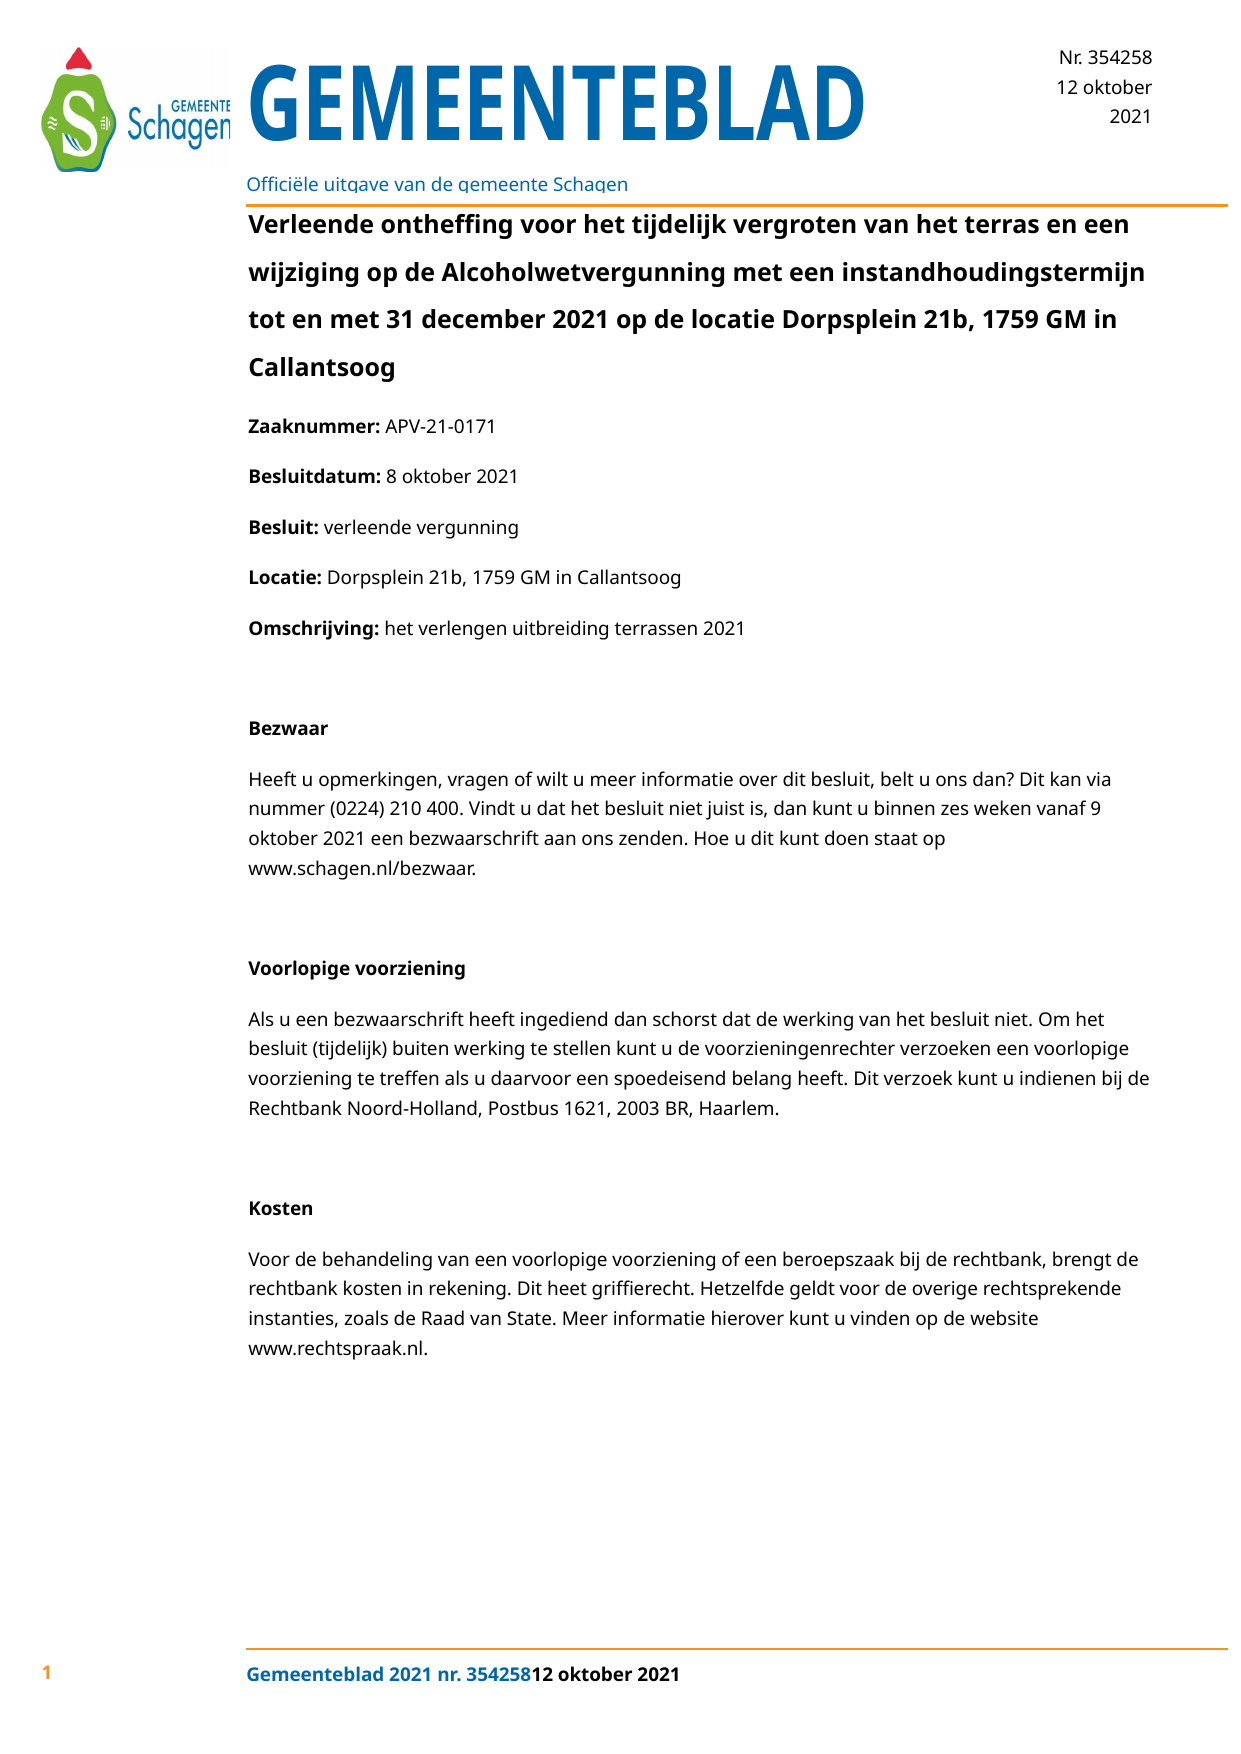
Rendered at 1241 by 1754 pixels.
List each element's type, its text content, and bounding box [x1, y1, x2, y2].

text Kosten [248, 1196, 1152, 1221]
text Omschrijving: het verlengen uitbreiding terrassen 2021 [248, 615, 1152, 641]
text Besluitdatum: 8 oktober 2021 [248, 463, 1152, 489]
text Zaaknummer: APV-21-0171 [248, 413, 1152, 439]
picture [41, 47, 231, 172]
text Besluit: verleende vergunning [248, 514, 1152, 540]
text Locatie: Dorpsplein 21b, 1759 GM in Callantsoog [248, 564, 1152, 590]
text Bezwaar [248, 716, 1152, 741]
text Als u een bezwaarschrift heeft ingediend dan schorst dat de werking van het besluit niet. Om het besluit (tijdelijk) buiten werking te stellen kunt u de voorzieningenrechter verzoeken een voorlopige voorziening te treffen als u daarvoor een spoedeisend belang heeft. Dit verzoek kunt u indienen bij de Rechtbank Noord-Holland, Postbus 1621, 2003 BR, Haarlem. [248, 1006, 1152, 1121]
text Voor de behandeling van een voorlopige voorziening of een beroepszaak bij de rechtbank, brengt de rechtbank kosten in rekening. Dit heet griffierecht. Hetzelfde geldt voor de overige rechtsprekende instanties, zoals de Raad van State. Meer informatie hierover kunt u vinden op de website www.rechtspraak.nl. [248, 1246, 1152, 1361]
text Voorlopige voorziening [248, 956, 1152, 981]
text Heeft u opmerkingen, vragen of wilt u meer informatie over dit besluit, belt u ons dan? Dit kan via nummer (0224) 210 400. Vindt u dat het besluit niet juist is, dan kunt u binnen zes weken vanaf 9 oktober 2021 een bezwaarschrift aan ons zenden. Hoe u dit kunt doen staat op www.schagen.nl/bezwaar. [248, 766, 1152, 881]
text Verleende ontheffing voor het tijdelijk vergroten van het terras en een wijziging op de Alcoholwetvergunning met een instandhoudingstermijn tot en met 31 december 2021 op de locatie Dorpsplein 21b, 1759 GM in Callantsoog [248, 207, 1152, 384]
